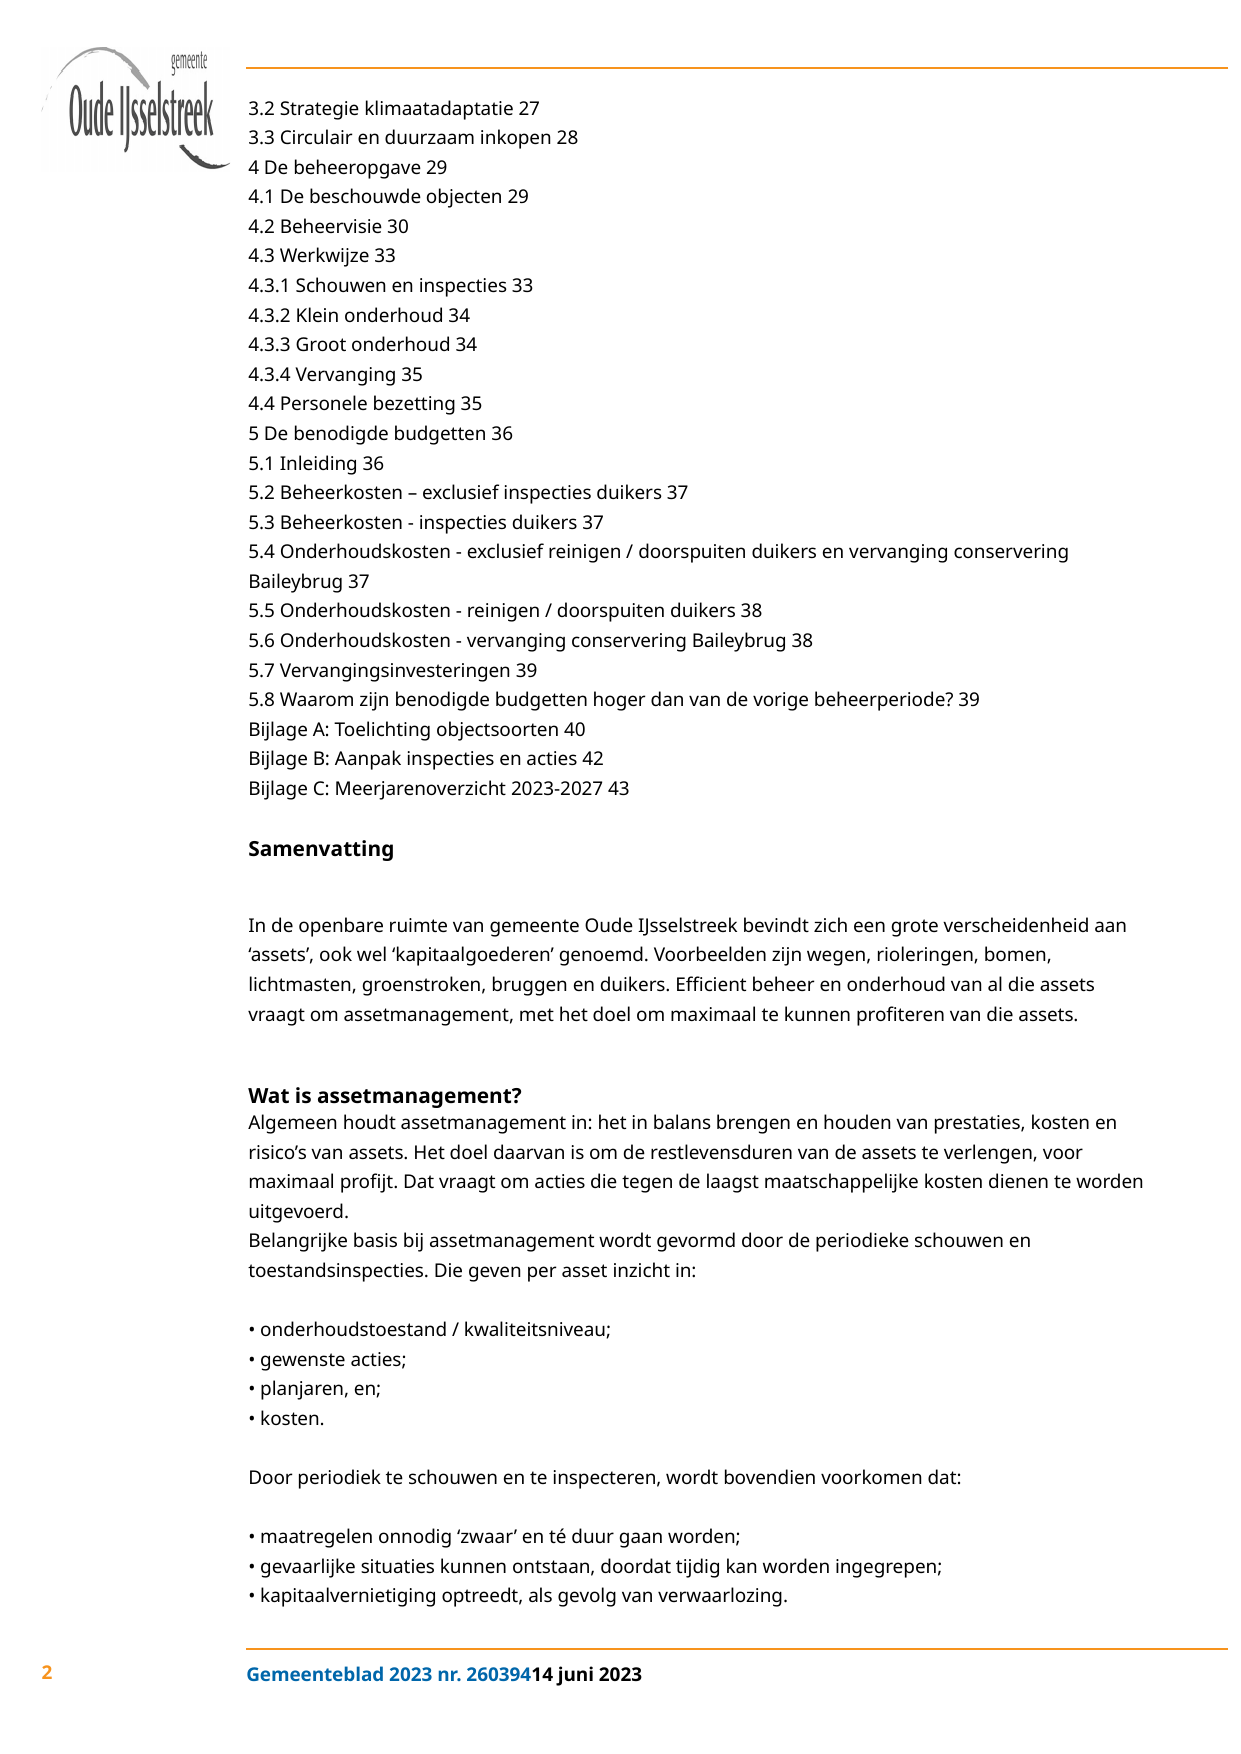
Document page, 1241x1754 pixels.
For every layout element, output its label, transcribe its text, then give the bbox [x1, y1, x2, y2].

text • onderhoudstoestand / kwaliteitsniveau; [248, 1316, 1152, 1342]
text Bijlage C: Meerjarenoverzicht 2023-2027 43 [248, 775, 1152, 801]
text 4.3 Werkwijze 33 [248, 243, 1152, 268]
text 5.7 Vervangingsinvesteringen 39 [248, 657, 1152, 683]
text Door periodiek te schouwen en te inspecteren, wordt bovendien voorkomen dat: [248, 1464, 1152, 1490]
text 5.2 Beheerkosten – exclusief inspecties duikers 37 [248, 479, 1152, 505]
text Algemeen houdt assetmanagement in: het in balans brengen en houden van prestaties, kosten en risico’s van assets. Het doel daarvan is om de restlevensduren van de assets te verlengen, voor maximaal profijt. Dat vraagt om acties die tegen de laagst maatschappelijke kosten dienen te worden uitgevoerd. [248, 1109, 1152, 1224]
text • gewenste acties; [248, 1346, 1152, 1372]
text 4.3.1 Schouwen en inspecties 33 [248, 272, 1152, 298]
picture [41, 47, 231, 172]
text • maatregelen onnodig ‘zwaar’ en té duur gaan worden; [248, 1523, 1152, 1549]
text • kapitaalvernietiging optreedt, als gevolg van verwaarlozing. [248, 1583, 1152, 1608]
text 5.3 Beheerkosten - inspecties duikers 37 [248, 509, 1152, 535]
text 5.4 Onderhoudskosten - exclusief reinigen / doorspuiten duikers en vervanging conservering Baileybrug 37 [248, 538, 1152, 594]
text 4.3.3 Groot onderhoud 34 [248, 331, 1152, 357]
text Bijlage B: Aanpak inspecties en acties 42 [248, 746, 1152, 771]
text Wat is assetmanagement? [248, 1081, 1152, 1109]
text 5.8 Waarom zijn benodigde budgetten hoger dan van de vorige beheerperiode? 39 [248, 686, 1152, 712]
text 5 De benodigde budgetten 36 [248, 420, 1152, 446]
text 5.1 Inleiding 36 [248, 450, 1152, 476]
text 3.2 Strategie klimaatadaptatie 27 [248, 95, 1152, 121]
text 4.1 De beschouwde objecten 29 [248, 183, 1152, 209]
text 4 De beheeropgave 29 [248, 154, 1152, 180]
text • planjaren, en; [248, 1376, 1152, 1401]
text 4.3.4 Vervanging 35 [248, 361, 1152, 387]
text • gevaarlijke situaties kunnen ontstaan, doordat tijdig kan worden ingegrepen; [248, 1553, 1152, 1579]
text 5.5 Onderhoudskosten - reinigen / doorspuiten duikers 38 [248, 598, 1152, 623]
text Bijlage A: Toelichting objectsoorten 40 [248, 716, 1152, 742]
text 4.2 Beheervisie 30 [248, 213, 1152, 239]
text 4.4 Personele bezetting 35 [248, 391, 1152, 416]
text Samenvatting [248, 834, 1152, 863]
text • kosten. [248, 1405, 1152, 1431]
text Belangrijke basis bij assetmanagement wordt gevormd door de periodieke schouwen en toestandsinspecties. Die geven per asset inzicht in: [248, 1228, 1152, 1283]
text 4.3.2 Klein onderhoud 34 [248, 302, 1152, 328]
text In de openbare ruimte van gemeente Oude IJsselstreek bevindt zich een grote verscheidenheid aan ‘assets’, ook wel ‘kapitaalgoederen’ genoemd. Voorbeelden zijn wegen, rioleringen, bomen, lichtmasten, groenstroken, bruggen en duikers. Efficient beheer en onderhoud van al die assets vraagt om assetmanagement, met het doel om maximaal te kunnen profiteren van die assets. [248, 912, 1152, 1027]
text 5.6 Onderhoudskosten - vervanging conservering Baileybrug 38 [248, 627, 1152, 653]
text 3.3 Circulair en duurzaam inkopen 28 [248, 124, 1152, 150]
